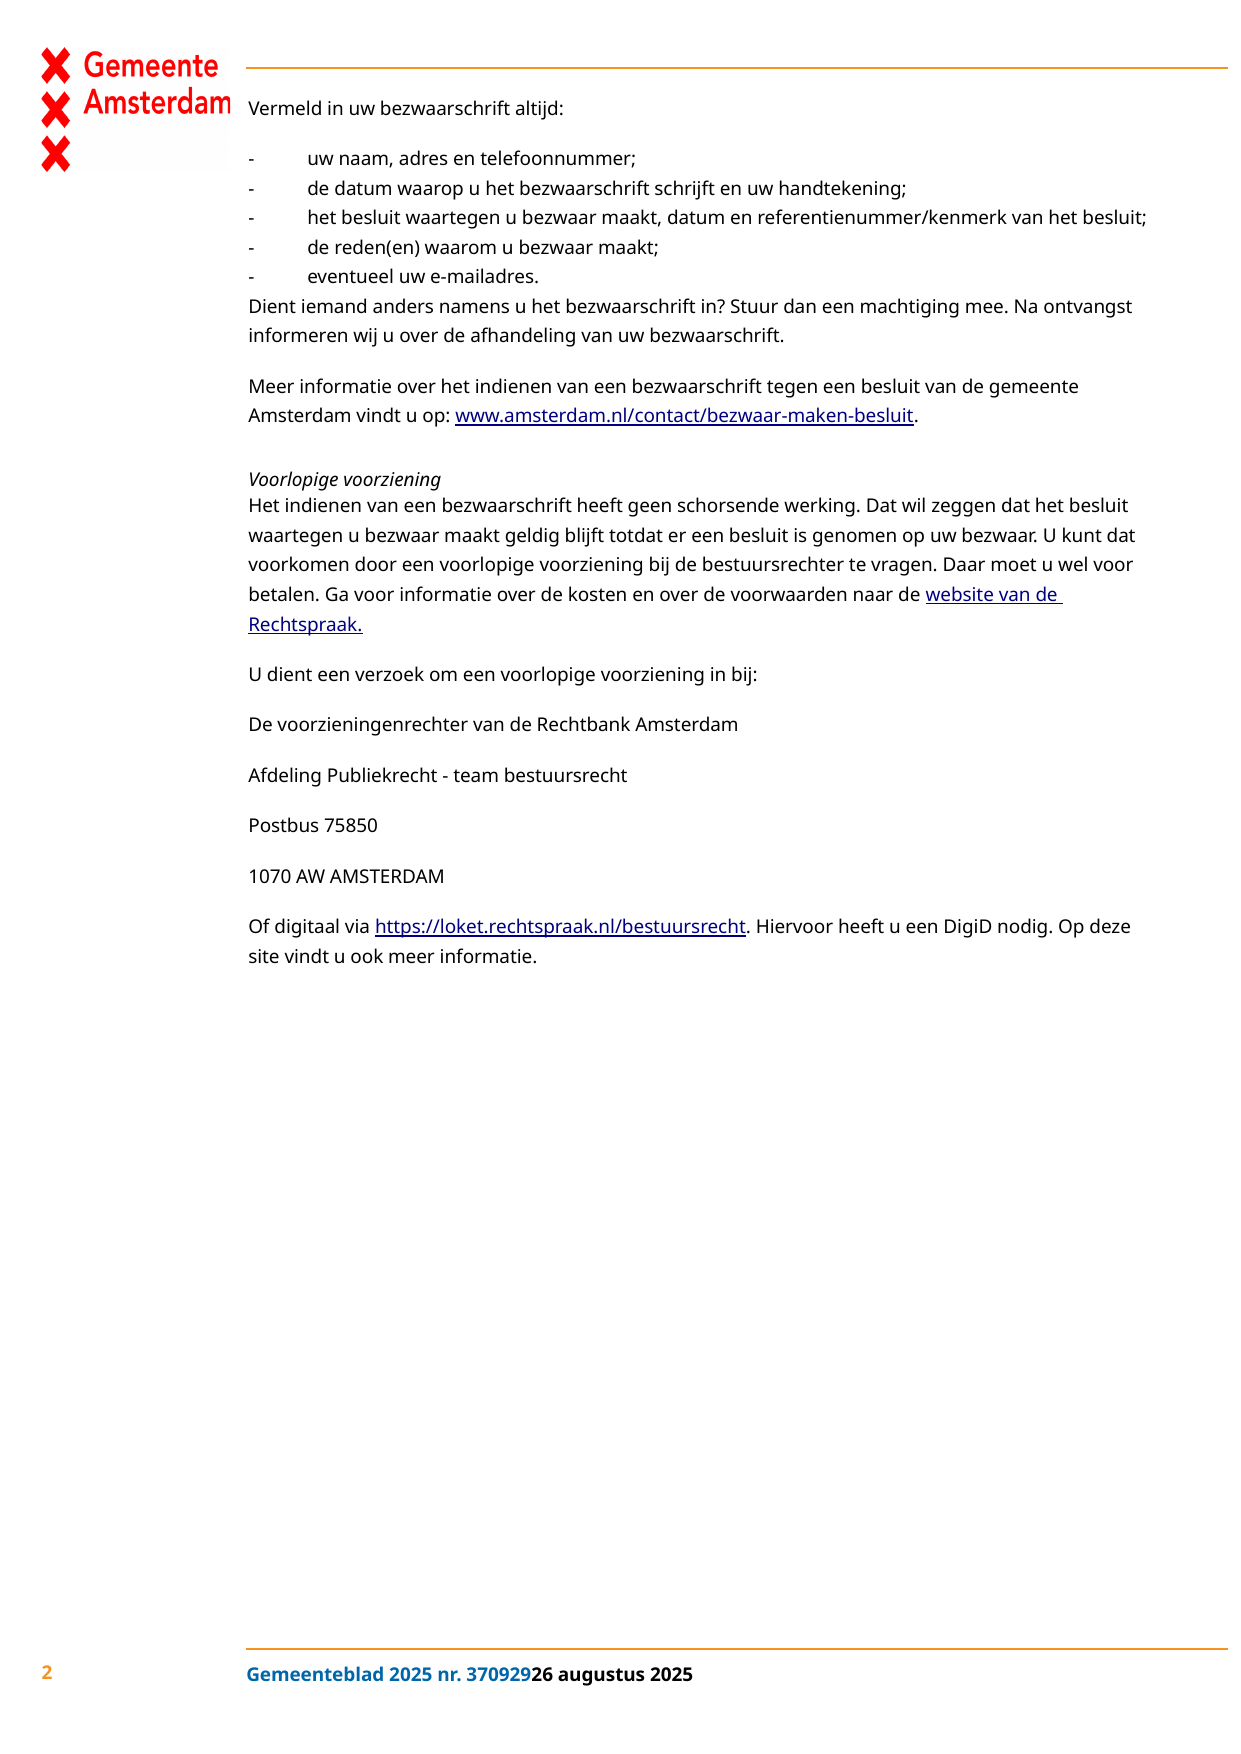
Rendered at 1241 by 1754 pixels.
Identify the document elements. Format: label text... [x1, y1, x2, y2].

text Postbus 75850 [248, 812, 1152, 838]
list eventueel uw e-mailadres. [248, 263, 1152, 289]
picture [41, 47, 231, 172]
text Voorlopige voorziening [248, 467, 1152, 492]
text 1070 AW AMSTERDAM [248, 863, 1152, 888]
text De voorzieningenrechter van de Rechtbank Amsterdam [248, 712, 1152, 737]
text Vermeld in uw bezwaarschrift altijd: [248, 95, 1152, 121]
text Het indienen van een bezwaarschrift heeft geen schorsende werking. Dat wil zeggen dat het besluit waartegen u bezwaar maakt geldig blijft totdat er een besluit is genomen op uw bezwaar. U kunt dat voorkomen door een voorlopige voorziening bij de bestuursrechter te vragen. Daar moet u wel voor betalen. Ga voor informatie over de kosten en over de voorwaarden naar de website van de Rechtspraak. [248, 492, 1152, 636]
text Of digitaal via https://loket.rechtspraak.nl/bestuursrecht. Hiervoor heeft u een DigiD nodig. Op deze site vindt u ook meer informatie. [248, 913, 1152, 968]
text Afdeling Publiekrecht - team bestuursrecht [248, 762, 1152, 788]
list het besluit waartegen u bezwaar maakt, datum en referentienummer/kenmerk van het besluit; [248, 204, 1152, 230]
list uw naam, adres en telefoonnummer; [248, 145, 1152, 171]
text Meer informatie over het indienen van een bezwaarschrift tegen een besluit van de gemeente Amsterdam vindt u op: www.amsterdam.nl/contact/bezwaar-maken-besluit. [248, 373, 1152, 428]
text U dient een verzoek om een voorlopige voorziening in bij: [248, 661, 1152, 687]
list de datum waarop u het bezwaarschrift schrijft en uw handtekening; [248, 175, 1152, 201]
text Dient iemand anders namens u het bezwaarschrift in? Stuur dan een machtiging mee. Na ontvangst informeren wij u over de afhandeling van uw bezwaarschrift. [248, 293, 1152, 348]
list de reden(en) waarom u bezwaar maakt; [248, 234, 1152, 260]
